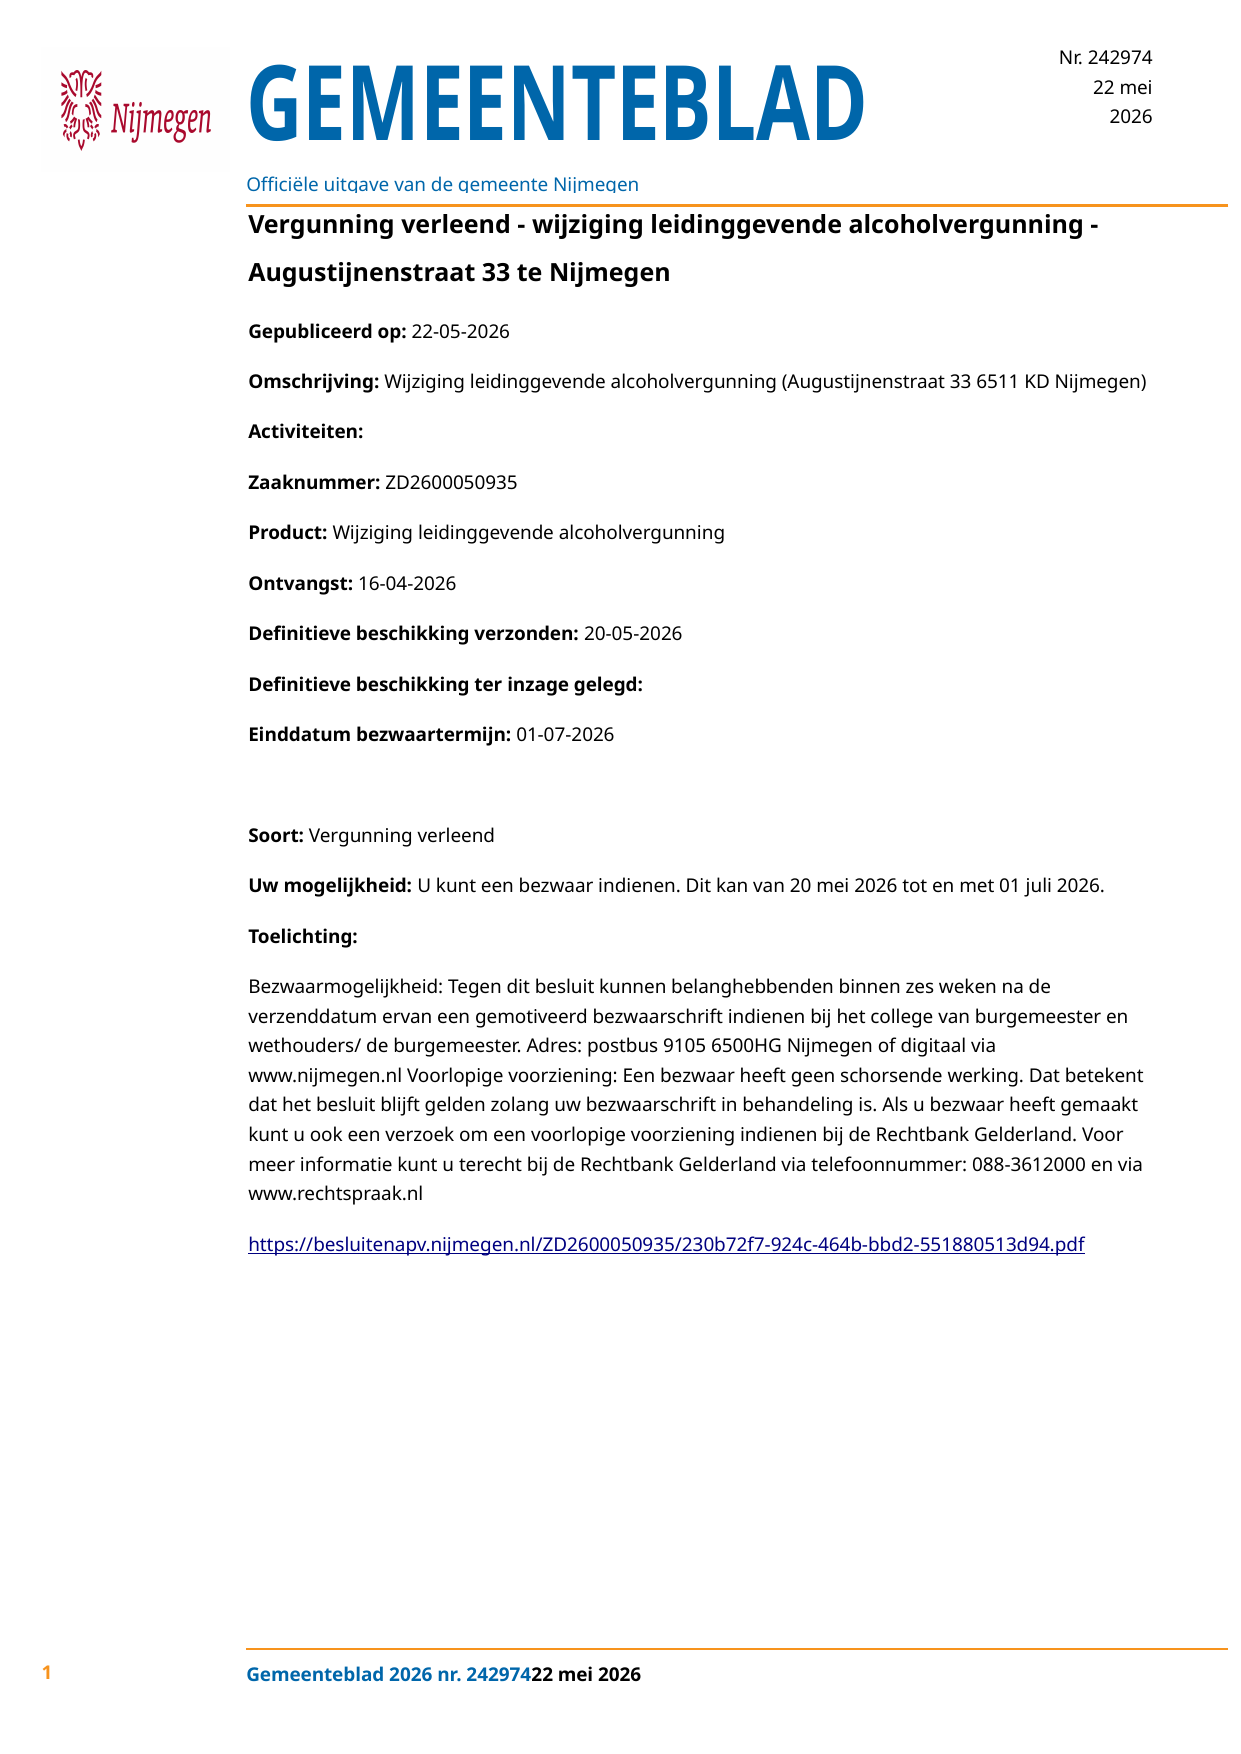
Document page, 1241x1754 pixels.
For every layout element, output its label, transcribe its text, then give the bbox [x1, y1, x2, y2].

text Vergunning verleend - wijziging leidinggevende alcoholvergunning - Augustijnenstraat 33 te Nijmegen [248, 207, 1152, 288]
text Definitieve beschikking ter inzage gelegd: [248, 671, 1152, 697]
text Omschrijving: Wijziging leidinggevende alcoholvergunning (Augustijnenstraat 33 6511 KD Nijmegen) [248, 368, 1152, 394]
text Uw mogelijkheid: U kunt een bezwaar indienen. Dit kan van 20 mei 2026 tot en met 01 juli 2026. [248, 872, 1152, 898]
text Bezwaarmogelijkheid: Tegen dit besluit kunnen belanghebbenden binnen zes weken na de verzenddatum ervan een gemotiveerd bezwaarschrift indienen bij het college van burgemeester en wethouders/ de burgemeester. Adres: postbus 9105 6500HG Nijmegen of digitaal via www.nijmegen.nl Voorlopige voorziening: Een bezwaar heeft geen schorsende werking. Dat betekent dat het besluit blijft gelden zolang uw bezwaarschrift in behandeling is. Als u bezwaar heeft gemaakt kunt u ook een verzoek om een voorlopige voorziening indienen bij de Rechtbank Gelderland. Voor meer informatie kunt u terecht bij de Rechtbank Gelderland via telefoonnummer: 088-3612000 en via www.rechtspraak.nl [248, 973, 1152, 1206]
text Product: Wijziging leidinggevende alcoholvergunning [248, 519, 1152, 545]
picture [41, 47, 231, 172]
text Einddatum bezwaartermijn: 01-07-2026 [248, 721, 1152, 747]
text Gepubliceerd op: 22-05-2026 [248, 318, 1152, 344]
text Ontvangst: 16-04-2026 [248, 570, 1152, 596]
text Activiteiten: [248, 419, 1152, 444]
text Soort: Vergunning verleend [248, 822, 1152, 848]
text Zaaknummer: ZD2600050935 [248, 469, 1152, 495]
text Definitieve beschikking verzonden: 20-05-2026 [248, 620, 1152, 646]
text Toelichting: [248, 923, 1152, 949]
text https://besluitenapv.nijmegen.nl/ZD2600050935/230b72f7-924c-464b-bbd2-551880513d94.pdf [248, 1231, 1152, 1257]
